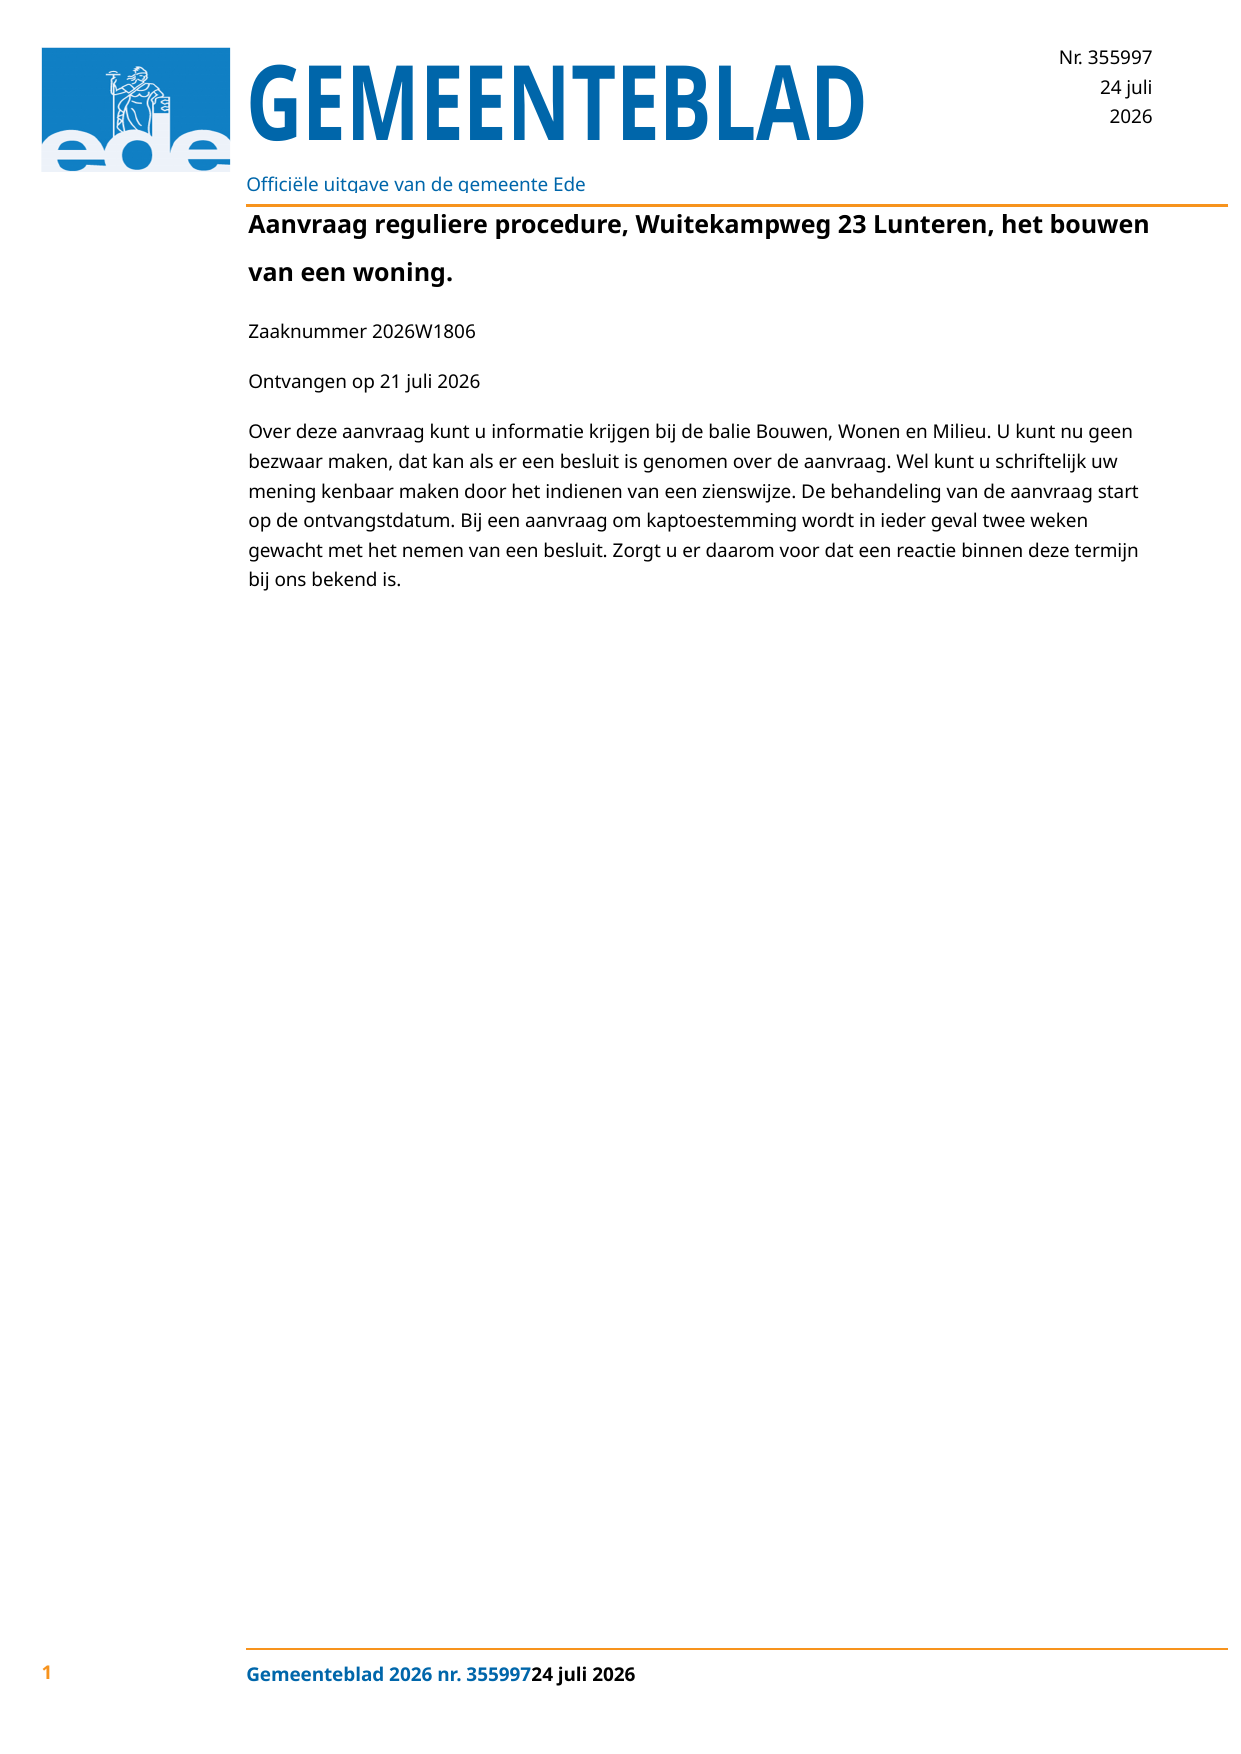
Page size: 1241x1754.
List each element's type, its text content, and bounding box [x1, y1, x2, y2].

text Zaaknummer 2026W1806 [248, 318, 1152, 344]
picture [41, 47, 231, 172]
text Over deze aanvraag kunt u informatie krijgen bij de balie Bouwen, Wonen en Milieu. U kunt nu geen bezwaar maken, dat kan als er een besluit is genomen over de aanvraag. Wel kunt u schriftelijk uw mening kenbaar maken door het indienen van een zienswijze. De behandeling van de aanvraag start op de ontvangstdatum. Bij een aanvraag om kaptoestemming wordt in ieder geval twee weken gewacht met het nemen van een besluit. Zorgt u er daarom voor dat een reactie binnen deze termijn bij ons bekend is. [248, 419, 1152, 592]
text Ontvangen op 21 juli 2026 [248, 368, 1152, 394]
text Aanvraag reguliere procedure, Wuitekampweg 23 Lunteren, het bouwen van een woning. [248, 207, 1152, 288]
